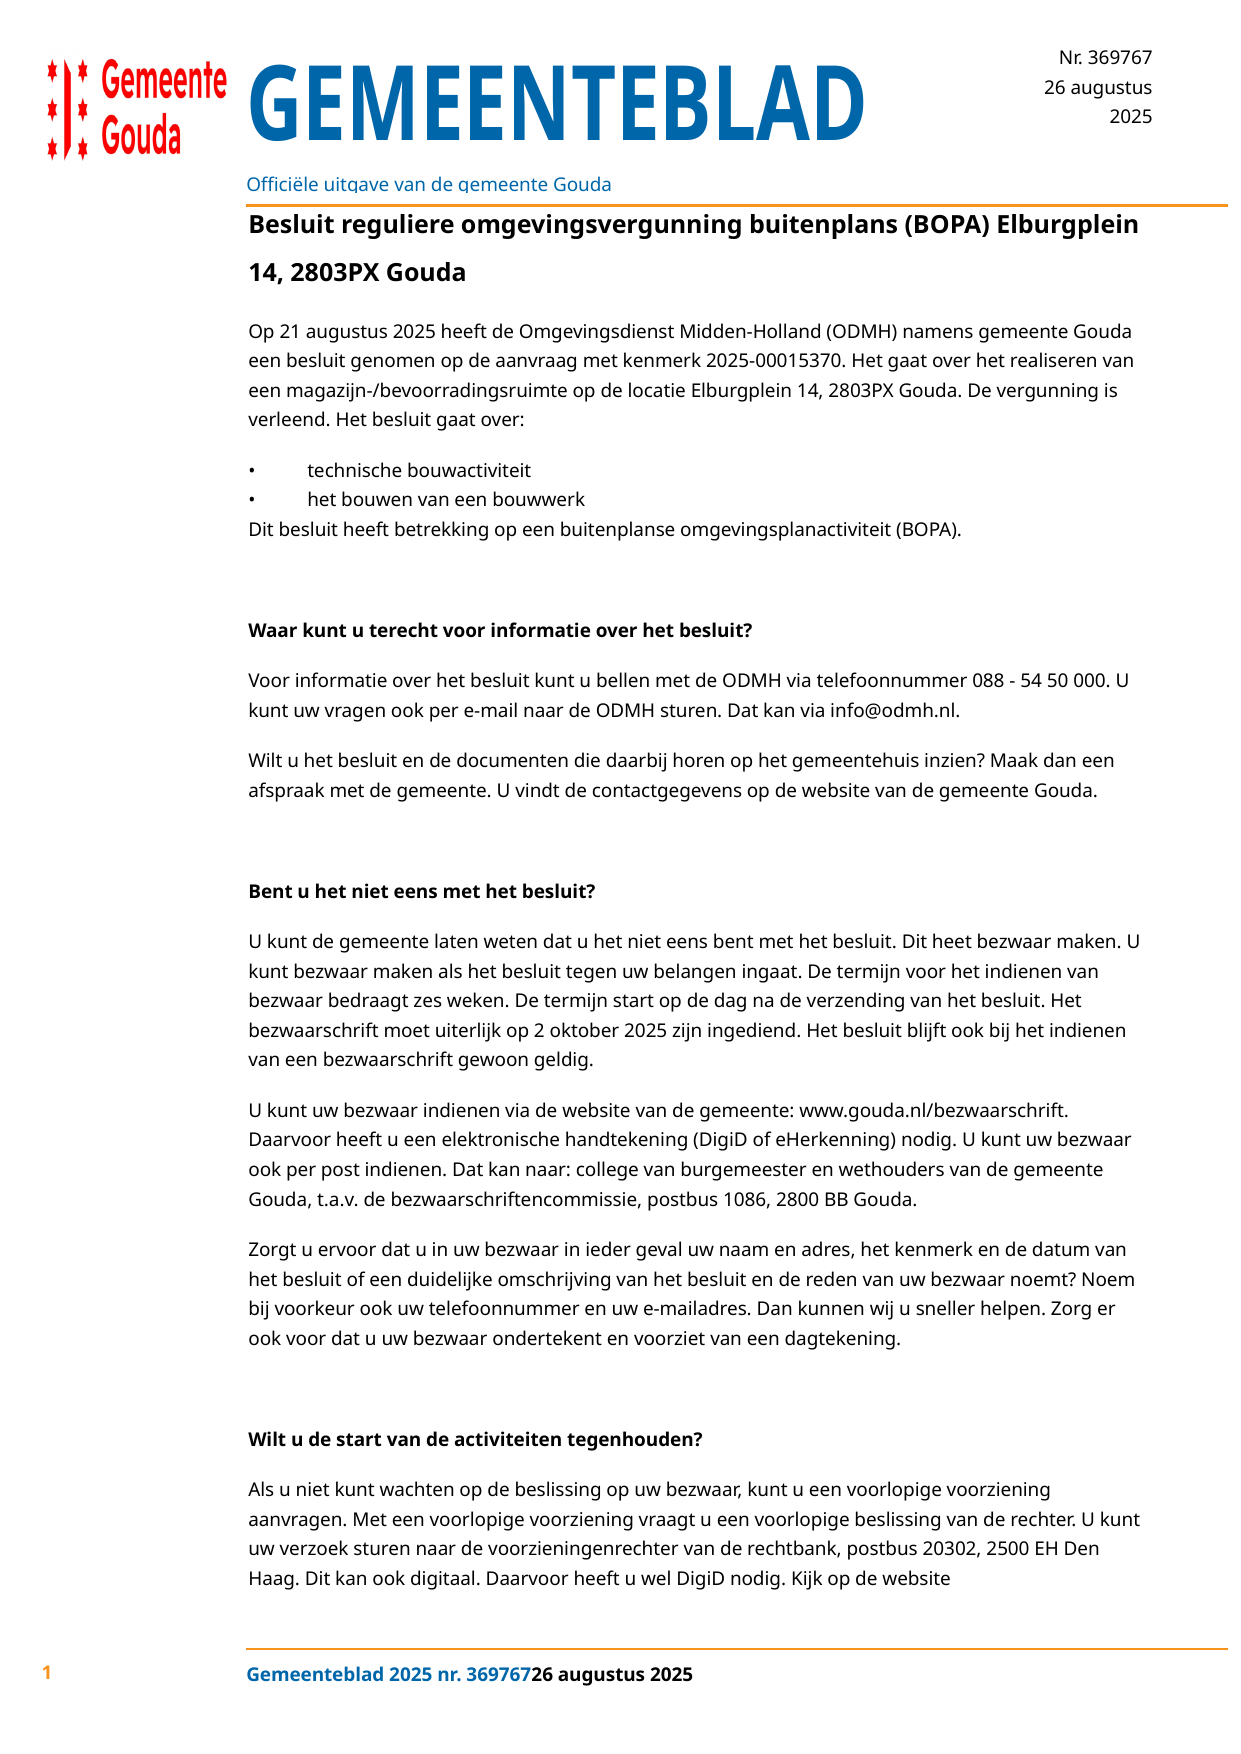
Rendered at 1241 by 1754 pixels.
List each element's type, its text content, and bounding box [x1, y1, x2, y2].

picture [41, 47, 231, 172]
text Wilt u de start van de activiteiten tegenhouden? [248, 1426, 1152, 1452]
text U kunt de gemeente laten weten dat u het niet eens bent met het besluit. Dit heet bezwaar maken. U kunt bezwaar maken als het besluit tegen uw belangen ingaat. De termijn voor het indienen van bezwaar bedraagt zes weken. De termijn start op de dag na de verzending van het besluit. Het bezwaarschrift moet uiterlijk op 2 oktober 2025 zijn ingediend. Het besluit blijft ook bij het indienen van een bezwaarschrift gewoon geldig. [248, 928, 1152, 1072]
text Dit besluit heeft betrekking op een buitenplanse omgevingsplanactiviteit (BOPA). [248, 516, 1152, 542]
text Zorgt u ervoor dat u in uw bezwaar in ieder geval uw naam en adres, het kenmerk en de datum van het besluit of een duidelijke omschrijving van het besluit en de reden van uw bezwaar noemt? Noem bij voorkeur ook uw telefoonnummer en uw e-mailadres. Dan kunnen wij u sneller helpen. Zorg er ook voor dat u uw bezwaar ondertekent en voorziet van een dagtekening. [248, 1236, 1152, 1351]
list technische bouwactiviteit [248, 457, 1152, 483]
text Bent u het niet eens met het besluit? [248, 878, 1152, 904]
text U kunt uw bezwaar indienen via de website van de gemeente: www.gouda.nl/bezwaarschrift. Daarvoor heeft u een elektronische handtekening (DigiD of eHerkenning) nodig. U kunt uw bezwaar ook per post indienen. Dat kan naar: college van burgemeester en wethouders van de gemeente Gouda, t.a.v. de bezwaarschriftencommissie, postbus 1086, 2800 BB Gouda. [248, 1097, 1152, 1212]
text Op 21 augustus 2025 heeft de Omgevingsdienst Midden-Holland (ODMH) namens gemeente Gouda een besluit genomen op de aanvraag met kenmerk 2025-00015370. Het gaat over het realiseren van een magazijn-/bevoorradingsruimte op de locatie Elburgplein 14, 2803PX Gouda. De vergunning is verleend. Het besluit gaat over: [248, 318, 1152, 432]
text Wilt u het besluit en de documenten die daarbij horen op het gemeentehuis inzien? Maak dan een afspraak met de gemeente. U vindt de contactgegevens op de website van de gemeente Gouda. [248, 747, 1152, 803]
text Besluit reguliere omgevingsvergunning buitenplans (BOPA) Elburgplein 14, 2803PX Gouda [248, 207, 1152, 288]
list het bouwen van een bouwwerk [248, 487, 1152, 512]
text Als u niet kunt wachten op de beslissing op uw bezwaar, kunt u een voorlopige voorziening aanvragen. Met een voorlopige voorziening vraagt u een voorlopige beslissing van de rechter. U kunt uw verzoek sturen naar de voorzieningenrechter van de rechtbank, postbus 20302, 2500 EH Den Haag. Dit kan ook digitaal. Daarvoor heeft u wel DigiD nodig. Kijk op de website [248, 1476, 1152, 1591]
text Voor informatie over het besluit kunt u bellen met de ODMH via telefoonnummer 088 - 54 50 000. U kunt uw vragen ook per e-mail naar de ODMH sturen. Dat kan via info@odmh.nl. [248, 667, 1152, 723]
text Waar kunt u terecht voor informatie over het besluit? [248, 617, 1152, 643]
